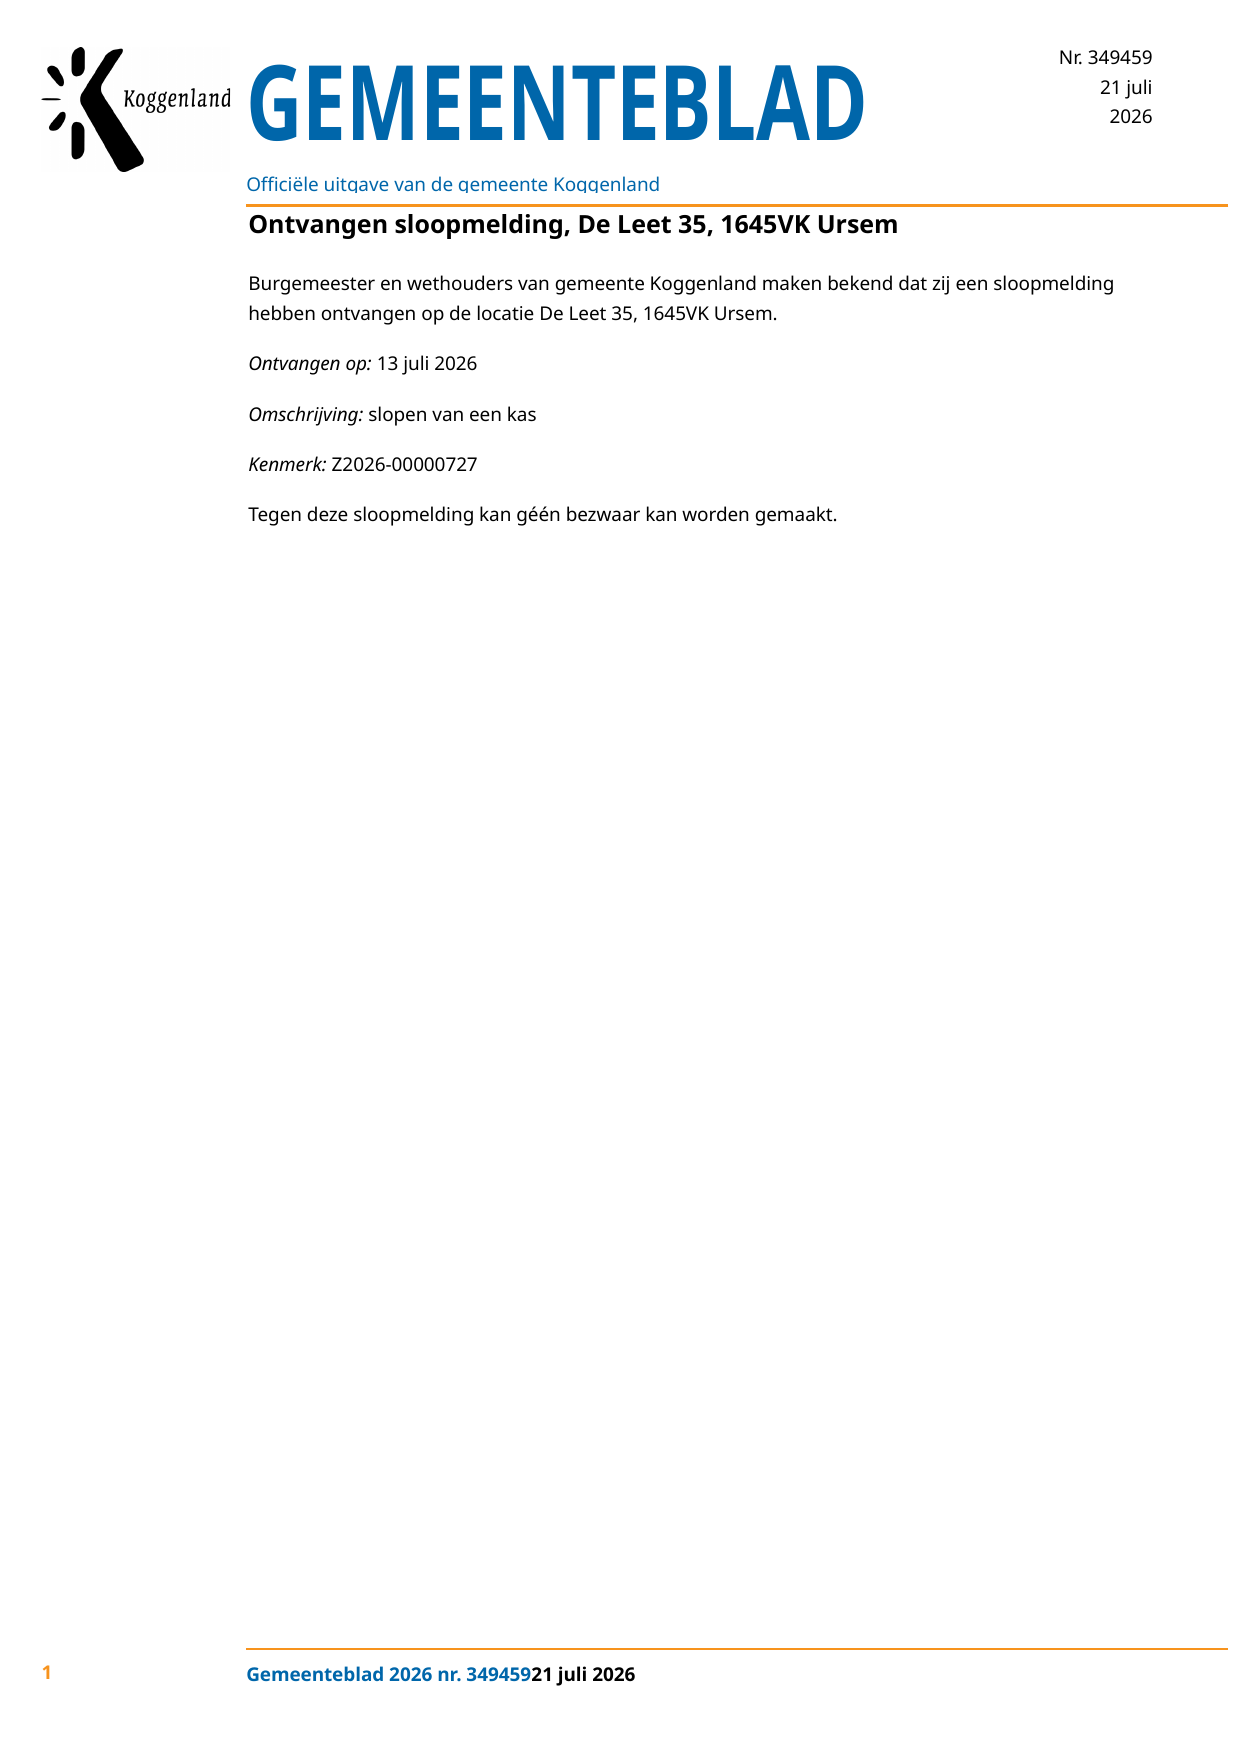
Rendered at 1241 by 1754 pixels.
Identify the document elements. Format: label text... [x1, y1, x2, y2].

text Omschrijving: slopen van een kas [248, 401, 1152, 426]
text Kenmerk: Z2026-00000727 [248, 451, 1152, 477]
text Tegen deze sloopmelding kan géén bezwaar kan worden gemaakt. [248, 502, 1152, 527]
text Ontvangen sloopmelding, De Leet 35, 1645VK Ursem [248, 207, 1152, 241]
text Burgemeester en wethouders van gemeente Koggenland maken bekend dat zij een sloopmelding hebben ontvangen op de locatie De Leet 35, 1645VK Ursem. [248, 270, 1152, 326]
text Ontvangen op: 13 juli 2026 [248, 350, 1152, 376]
picture [41, 47, 231, 172]
